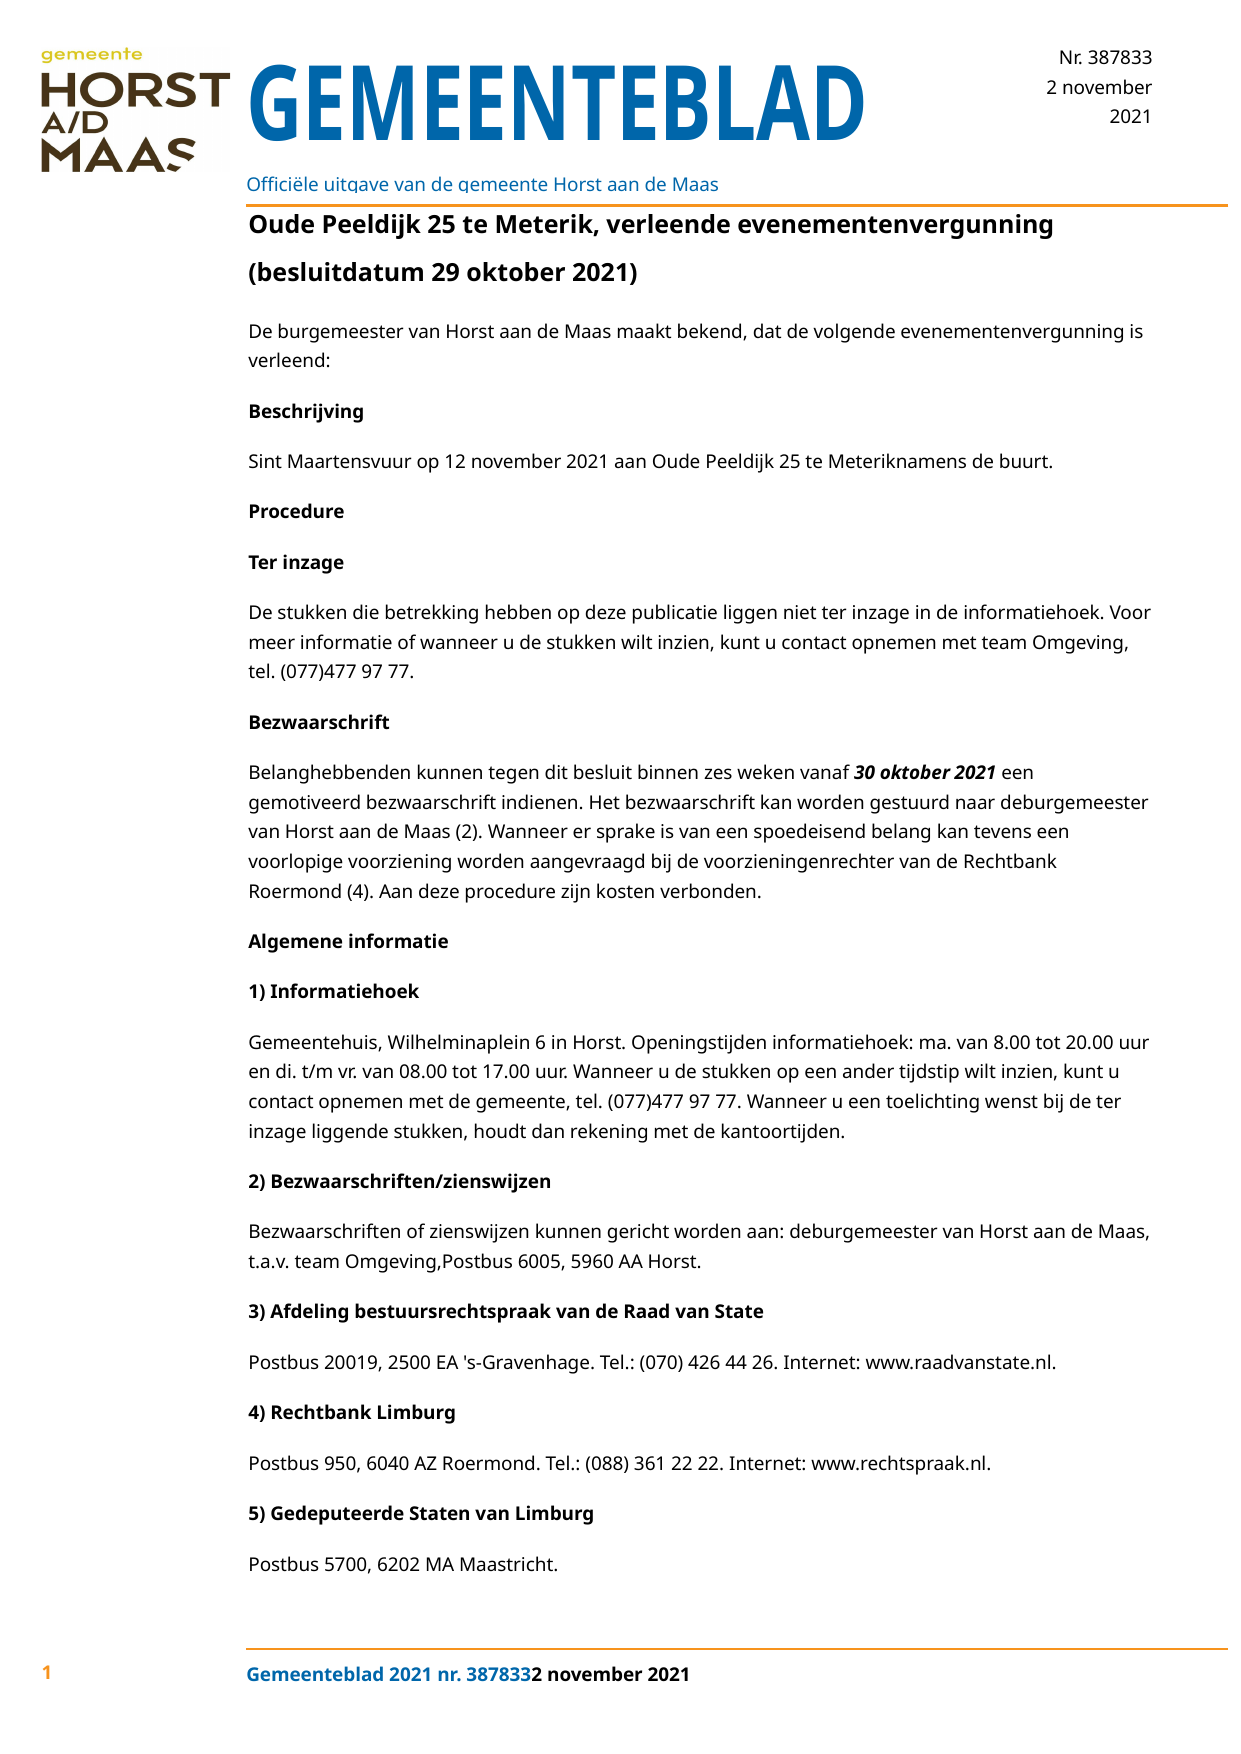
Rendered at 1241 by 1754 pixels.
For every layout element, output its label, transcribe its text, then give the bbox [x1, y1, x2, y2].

text De stukken die betrekking hebben op deze publicatie liggen niet ter inzage in de informatiehoek. Voor meer informatie of wanneer u de stukken wilt inzien, kunt u contact opnemen met team Omgeving, tel. (077)477 97 77. [248, 599, 1152, 684]
text Bezwaarschriften of zienswijzen kunnen gericht worden aan: deburgemeester van Horst aan de Maas, t.a.v. team Omgeving,Postbus 6005, 5960 AA Horst. [248, 1219, 1152, 1274]
text Ter inzage [248, 549, 1152, 575]
text De burgemeester van Horst aan de Maas maakt bekend, dat de volgende evenementenvergunning is verleend: [248, 318, 1152, 373]
text Sint Maartensvuur op 12 november 2021 aan Oude Peeldijk 25 te Meteriknamens de buurt. [248, 448, 1152, 474]
text 4) Rechtbank Limburg [248, 1399, 1152, 1425]
text Gemeentehuis, Wilhelminaplein 6 in Horst. Openingstijden informatiehoek: ma. van 8.00 tot 20.00 uur en di. t/m vr. van 08.00 tot 17.00 uur. Wanneer u de stukken op een ander tijdstip wilt inzien, kunt u contact opnemen met de gemeente, tel. (077)477 97 77. Wanneer u een toelichting wenst bij de ter inzage liggende stukken, houdt dan rekening met de kantoortijden. [248, 1029, 1152, 1144]
text 5) Gedeputeerde Staten van Limburg [248, 1500, 1152, 1526]
picture [41, 47, 231, 172]
text Postbus 20019, 2500 EA 's-Gravenhage. Tel.: (070) 426 44 26. Internet: www.raadvanstate.nl. [248, 1349, 1152, 1375]
text Procedure [248, 499, 1152, 524]
text 1) Informatiehoek [248, 979, 1152, 1004]
text Belanghebbenden kunnen tegen dit besluit binnen zes weken vanaf 30 oktober 2021 een gemotiveerd bezwaarschrift indienen. Het bezwaarschrift kan worden gestuurd naar deburgemeester van Horst aan de Maas (2). Wanneer er sprake is van een spoedeisend belang kan tevens een voorlopige voorziening worden aangevraagd bij de voorzieningenrechter van de Rechtbank Roermond (4). Aan deze procedure zijn kosten verbonden. [248, 759, 1152, 904]
text 3) Afdeling bestuursrechtspraak van de Raad van State [248, 1299, 1152, 1324]
text Beschrijving [248, 398, 1152, 424]
text Oude Peeldijk 25 te Meterik, verleende evenementenvergunning (besluitdatum 29 oktober 2021) [248, 207, 1152, 288]
text Postbus 950, 6040 AZ Roermond. Tel.: (088) 361 22 22. Internet: www.rechtspraak.nl. [248, 1450, 1152, 1476]
text Bezwaarschrift [248, 709, 1152, 735]
text Postbus 5700, 6202 MA Maastricht. [248, 1551, 1152, 1577]
text 2) Bezwaarschriften/zienswijzen [248, 1168, 1152, 1194]
text Algemene informatie [248, 928, 1152, 954]
